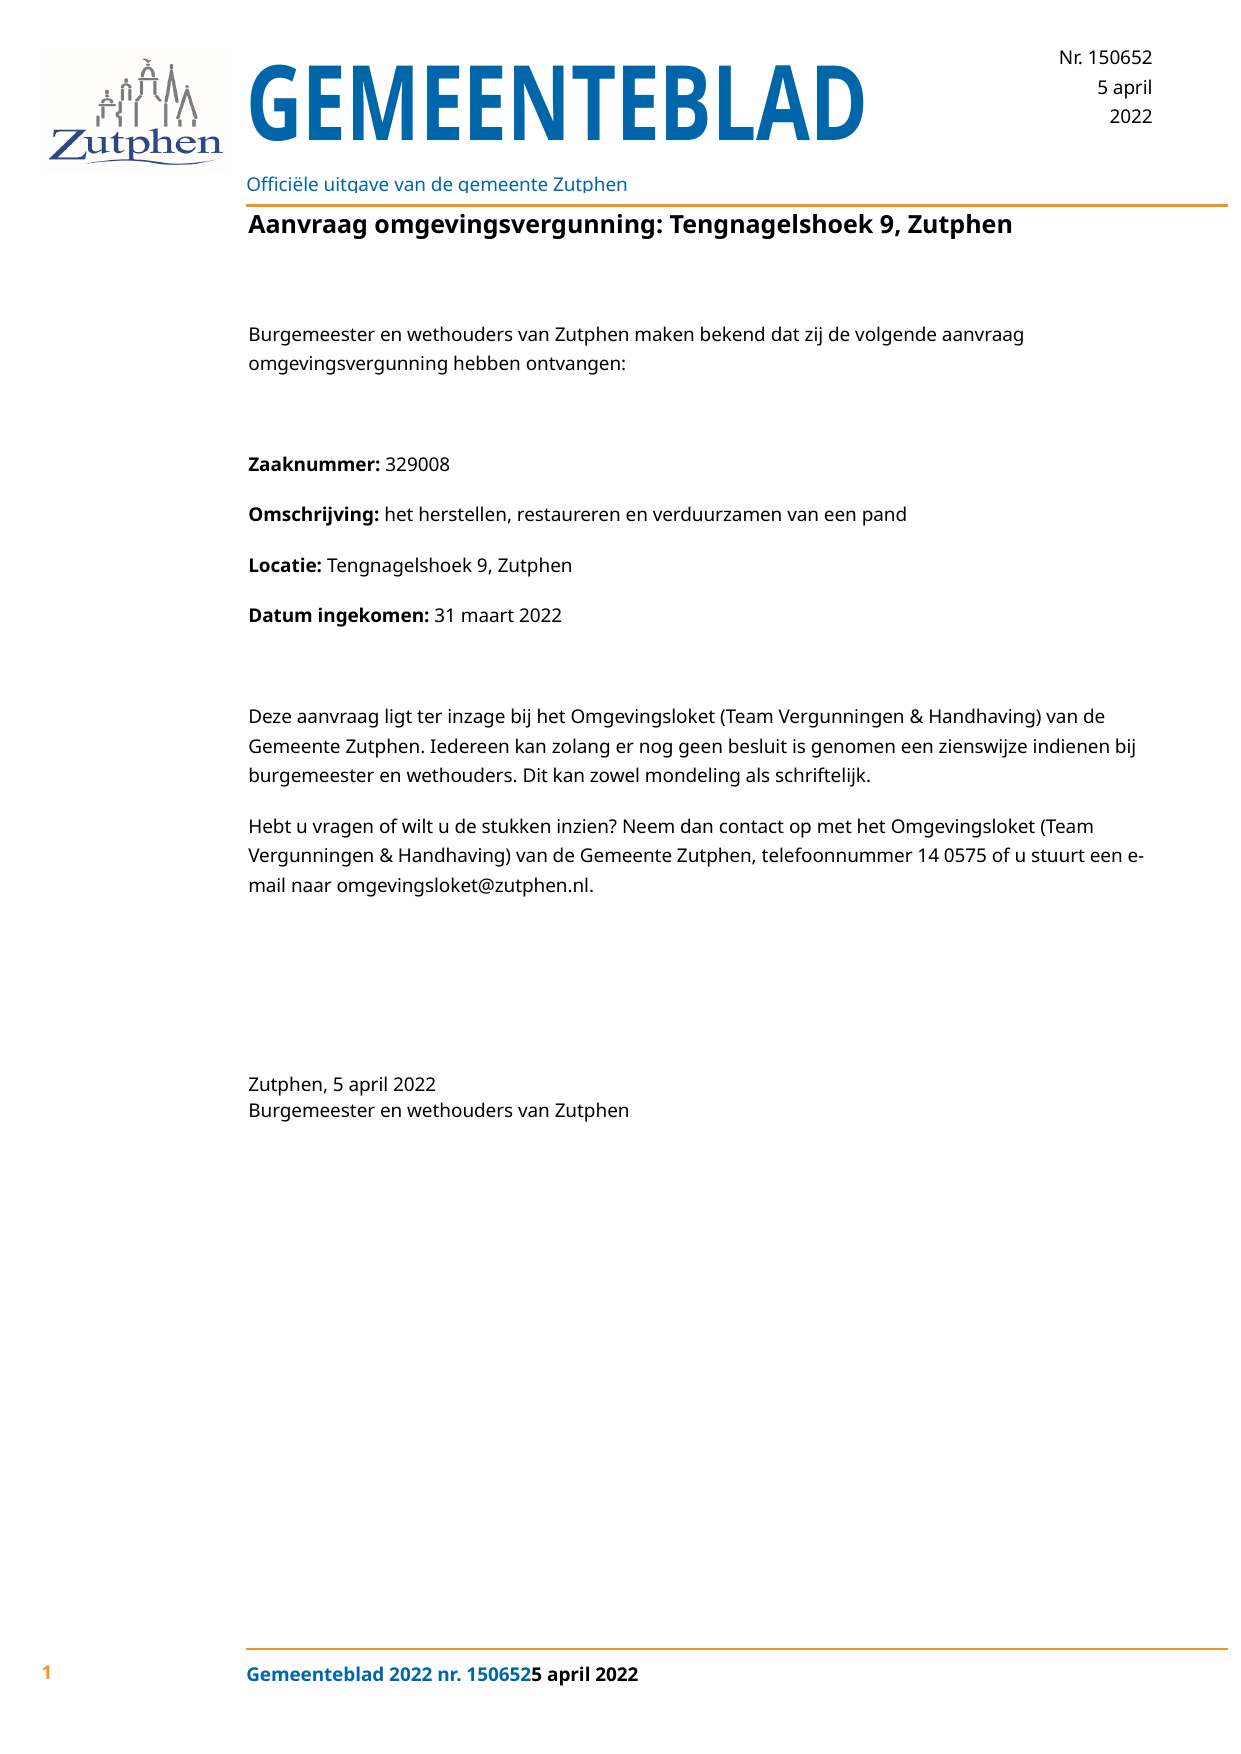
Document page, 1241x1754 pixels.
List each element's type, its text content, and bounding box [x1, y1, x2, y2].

text Locatie: Tengnagelshoek 9, Zutphen [248, 552, 1152, 578]
picture [41, 47, 231, 172]
text Datum ingekomen: 31 maart 2022 [248, 602, 1152, 628]
text Deze aanvraag ligt ter inzage bij het Omgevingsloket (Team Vergunningen & Handhaving) van de Gemeente Zutphen. Iedereen kan zolang er nog geen besluit is genomen een zienswijze indienen bij burgemeester en wethouders. Dit kan zowel mondeling als schriftelijk. [248, 703, 1152, 788]
text Zaaknummer: 329008 [248, 451, 1152, 477]
text Omschrijving: het herstellen, restaureren en verduurzamen van een pand [248, 502, 1152, 527]
text Aanvraag omgevingsvergunning: Tengnagelshoek 9, Zutphen [248, 207, 1152, 241]
text Burgemeester en wethouders van Zutphen maken bekend dat zij de volgende aanvraag omgevingsvergunning hebben ontvangen: [248, 321, 1152, 376]
text Zutphen, 5 april 2022 [248, 1071, 1152, 1097]
text Burgemeester en wethouders van Zutphen [248, 1097, 1152, 1122]
text Hebt u vragen of wilt u de stukken inzien? Neem dan contact op met het Omgevingsloket (Team Vergunningen & Handhaving) van de Gemeente Zutphen, telefoonnummer 14 0575 of u stuurt een e-mail naar omgevingsloket@zutphen.nl. [248, 813, 1152, 898]
